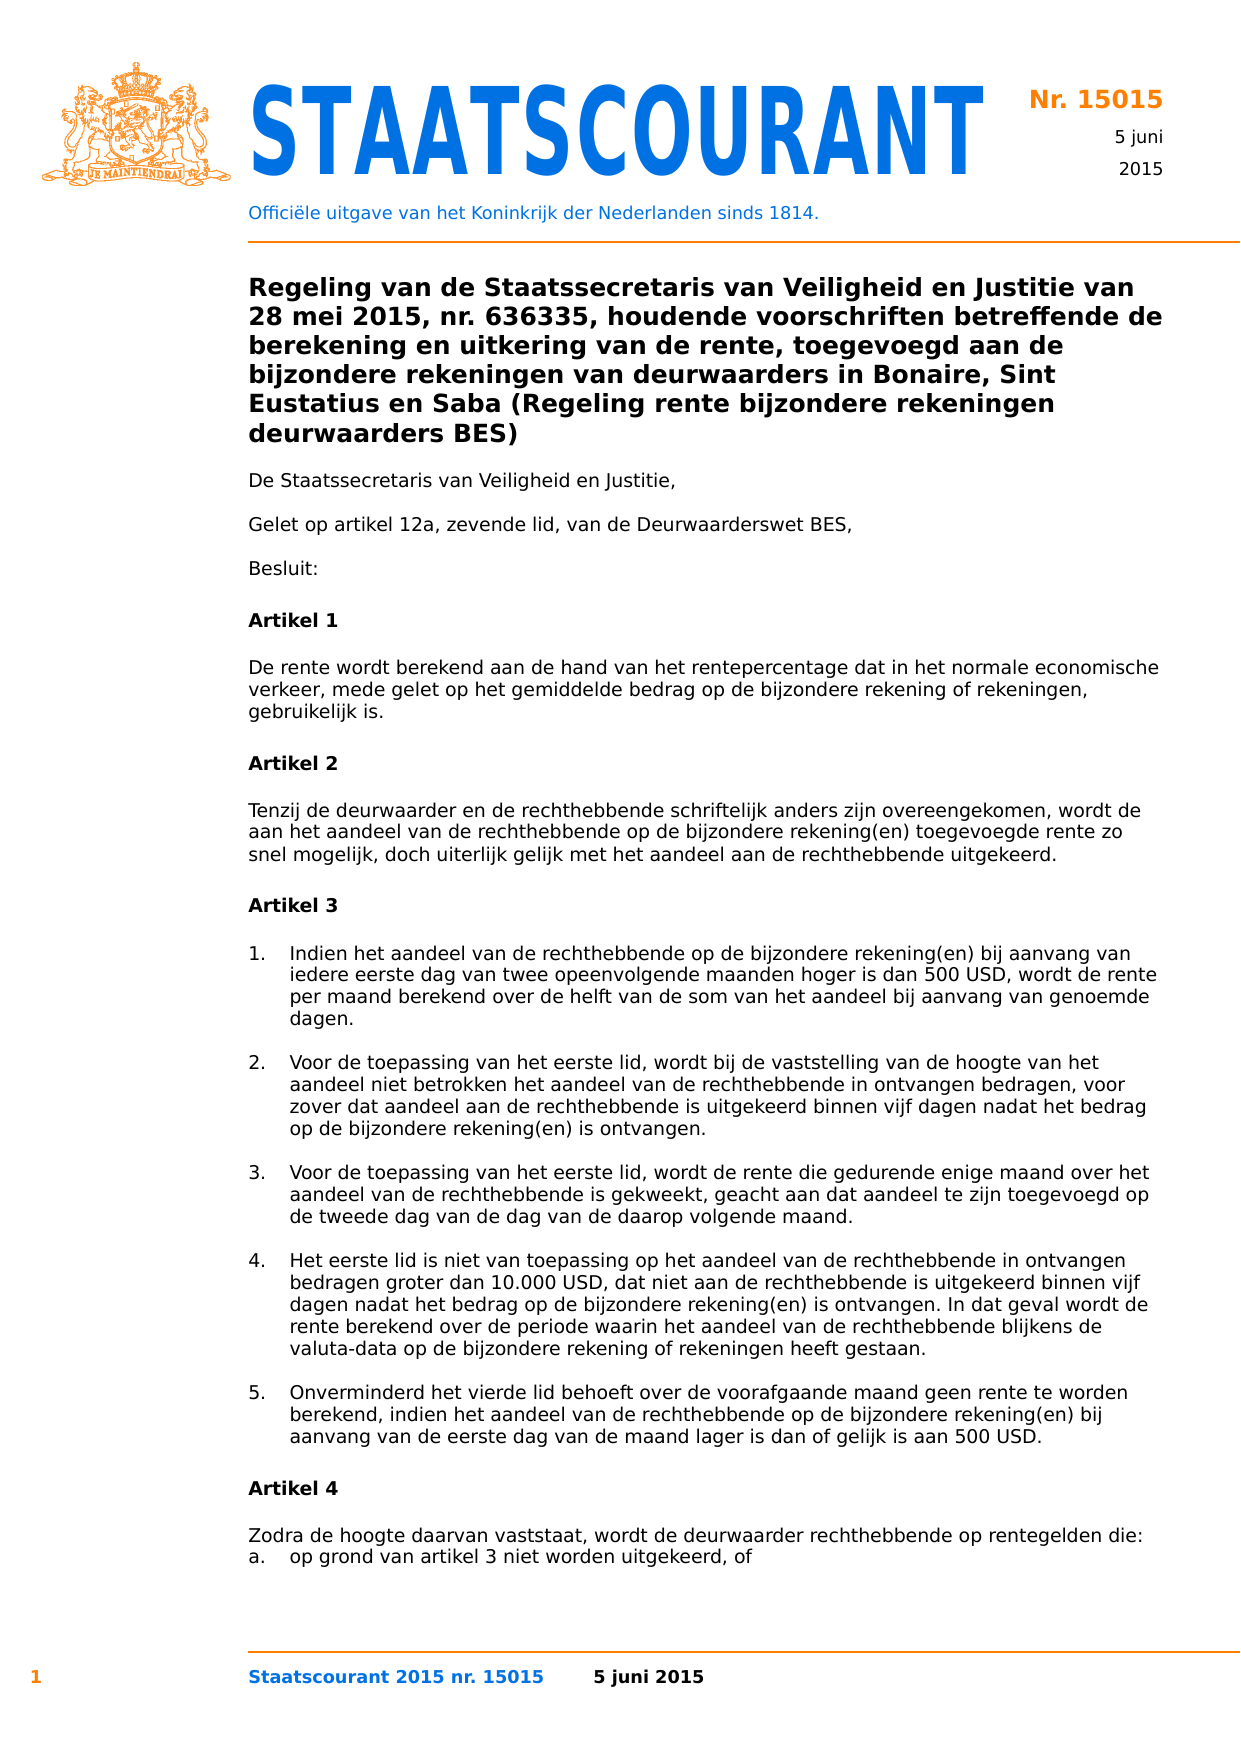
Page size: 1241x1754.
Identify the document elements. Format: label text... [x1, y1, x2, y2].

text Gelet op artikel 12a, zevende lid, van de Deurwaarderswet BES, [248, 514, 1163, 536]
text Zodra de hoogte daarvan vaststaat, wordt de deurwaarder rechthebbende op rentegelden die: [248, 1524, 1163, 1546]
table_header STAATSCOURANT [248, 62, 998, 203]
table_cell 5 juni [998, 121, 1240, 153]
text Besluit: [248, 558, 1163, 579]
table_cell 2015 [998, 153, 1240, 203]
text De rente wordt berekend aan de hand van het rentepercentage dat in het normale economische verkeer, mede gelet op het gemiddelde bedrag op de bijzondere rekening of rekeningen, gebruikelijk is. [248, 657, 1163, 722]
text 3. Voor de toepassing van het eerste lid, wordt de rente die gedurende enige maand over het aandeel van de rechthebbende is gekweekt, geacht aan dat aandeel te zijn toegevoegd op de tweede dag van de dag van de daarop volgende maand. [248, 1162, 1163, 1228]
subtitle Artikel 4 [248, 1477, 1163, 1499]
text 2. Voor de toepassing van het eerste lid, wordt bij de vaststelling van de hoogte van het aandeel niet betrokken het aandeel van de rechthebbende in ontvangen bedragen, voor zover dat aandeel aan de rechthebbende is uitgekeerd binnen vijf dagen nadat het bedrag op de bijzondere rekening(en) is ontvangen. [248, 1052, 1163, 1140]
subtitle Regeling van de Staatssecretaris van Veiligheid en Justitie van 28 mei 2015, nr. 636335, houdende voorschriften betreffende de berekening en uitkering van de rente, toegevoegd aan de bijzondere rekeningen van deurwaarders in Bonaire, Sint Eustatius en Saba (Regeling rente bijzondere rekeningen deurwaarders BES) [248, 273, 1163, 448]
table_header Nr. 15015 [998, 62, 1240, 121]
subtitle Artikel 2 [248, 752, 1163, 774]
picture [41, 62, 231, 186]
text a. op grond van artikel 3 niet worden uitgekeerd, of [248, 1546, 1163, 1568]
subtitle Artikel 1 [248, 609, 1163, 632]
text De Staatssecretaris van Veiligheid en Justitie, [248, 470, 1163, 492]
table_cell Officiële uitgave van het Koninkrijk der Nederlanden sinds 1814. [248, 203, 1240, 241]
table_header [25, 62, 248, 241]
text 5. Onverminderd het vierde lid behoeft over de voorafgaande maand geen rente te worden berekend, indien het aandeel van de rechthebbende op de bijzondere rekening(en) bij aanvang van de eerste dag van de maand lager is dan of gelijk is aan 500 USD. [248, 1382, 1163, 1447]
text 4. Het eerste lid is niet van toepassing op het aandeel van de rechthebbende in ontvangen bedragen groter dan 10.000 USD, dat niet aan de rechthebbende is uitgekeerd binnen vijf dagen nadat het bedrag op de bijzondere rekening(en) is ontvangen. In dat geval wordt de rente berekend over de periode waarin het aandeel van de rechthebbende blijkens de valuta-data op de bijzondere rekening of rekeningen heeft gestaan. [248, 1250, 1163, 1360]
subtitle Artikel 3 [248, 895, 1163, 917]
text Tenzij de deurwaarder en de rechthebbende schriftelijk anders zijn overeengekomen, wordt de aan het aandeel van de rechthebbende op de bijzondere rekening(en) toegevoegde rente zo snel mogelijk, doch uiterlijk gelijk met het aandeel aan de rechthebbende uitgekeerd. [248, 799, 1163, 865]
text 1. Indien het aandeel van de rechthebbende op de bijzondere rekening(en) bij aanvang van iedere eerste dag van twee opeenvolgende maanden hoger is dan 500 USD, wordt de rente per maand berekend over de helft van de som van het aandeel bij aanvang van genoemde dagen. [248, 942, 1163, 1030]
